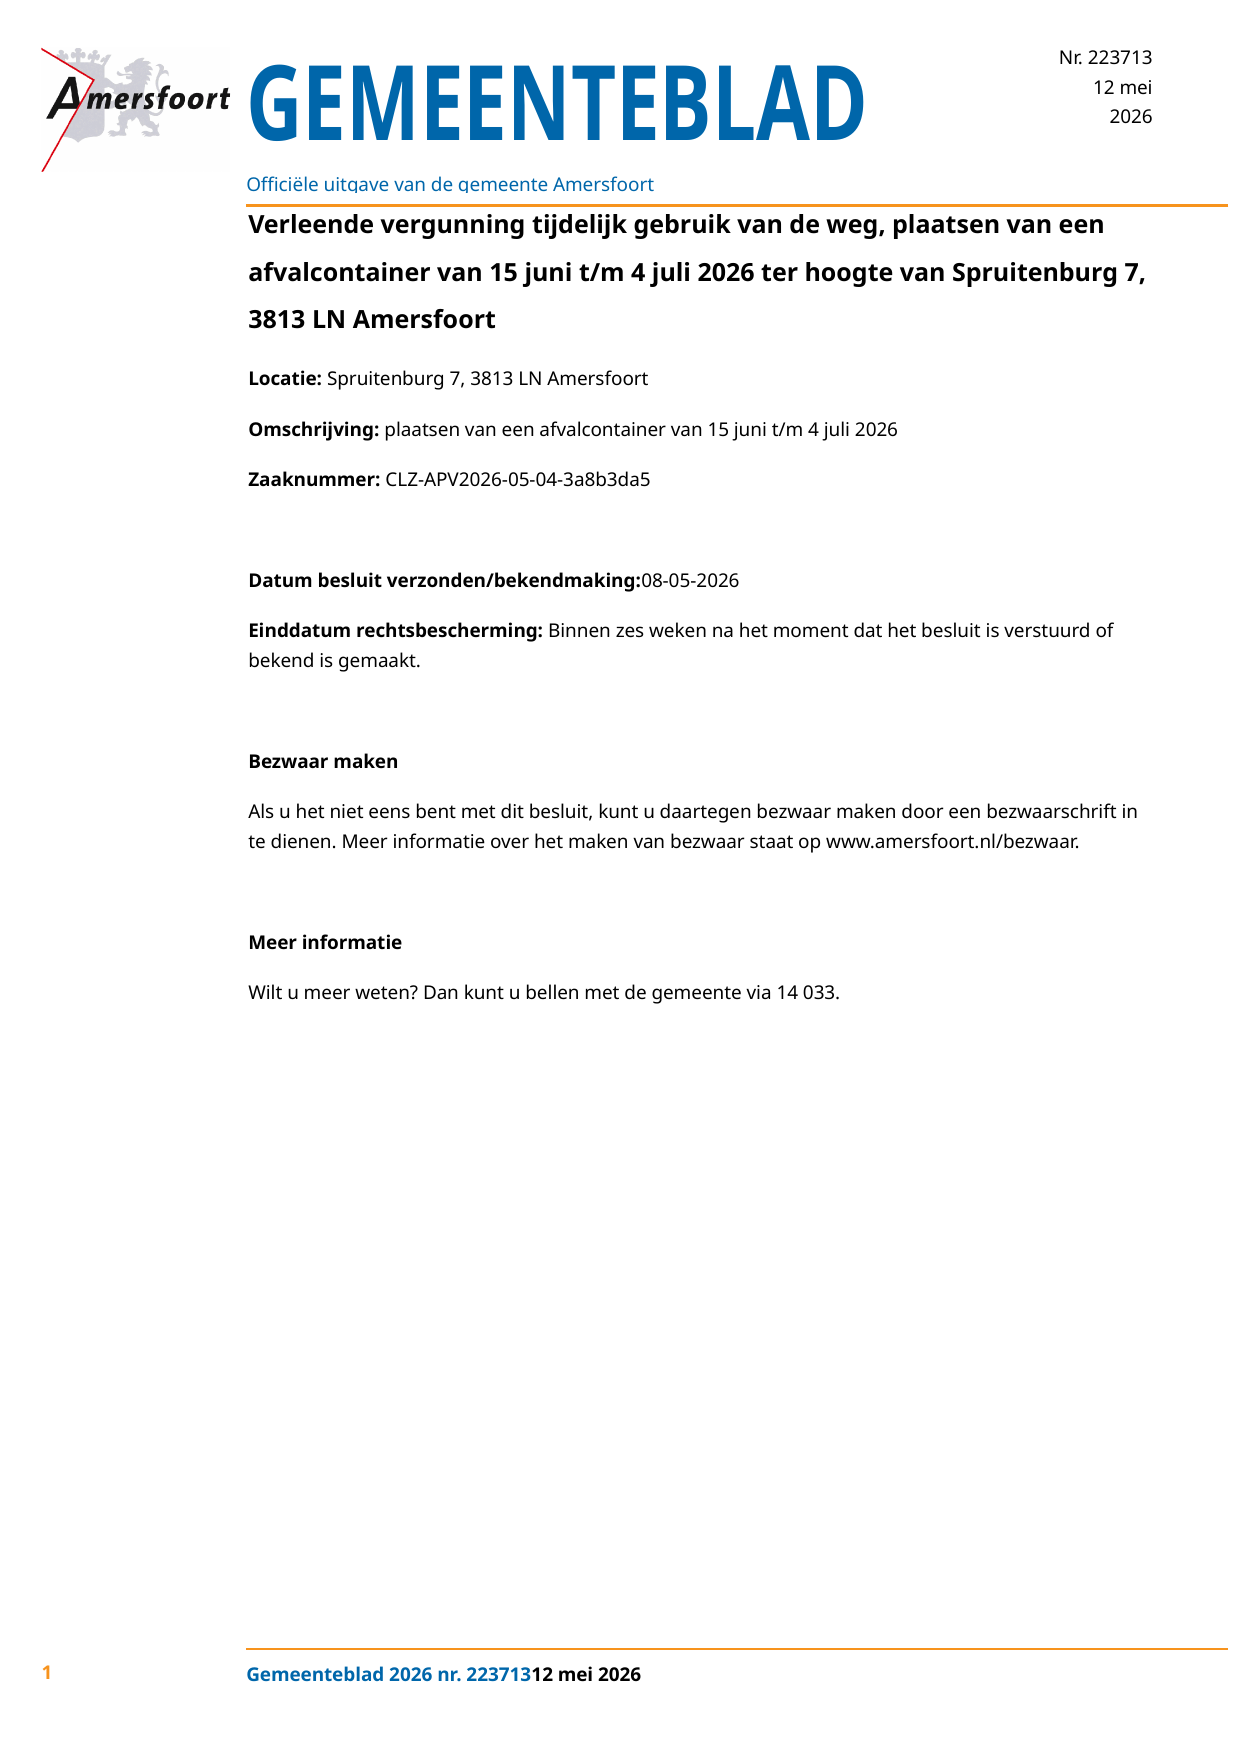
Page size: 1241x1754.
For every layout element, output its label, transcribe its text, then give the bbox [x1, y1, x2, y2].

text Bezwaar maken [248, 748, 1152, 774]
text Wilt u meer weten? Dan kunt u bellen met de gemeente via 14 033. [248, 979, 1152, 1005]
text Meer informatie [248, 929, 1152, 954]
text Zaaknummer: CLZ-APV2026-05-04-3a8b3da5 [248, 466, 1152, 492]
text Datum besluit verzonden/bekendmaking:08-05-2026 [248, 567, 1152, 593]
text Verleende vergunning tijdelijk gebruik van de weg, plaatsen van een afvalcontainer van 15 juni t/m 4 juli 2026 ter hoogte van Spruitenburg 7, 3813 LN Amersfoort [248, 207, 1152, 336]
text Locatie: Spruitenburg 7, 3813 LN Amersfoort [248, 366, 1152, 391]
text Omschrijving: plaatsen van een afvalcontainer van 15 juni t/m 4 juli 2026 [248, 416, 1152, 442]
text Einddatum rechtsbescherming: Binnen zes weken na het moment dat het besluit is verstuurd of bekend is gemaakt. [248, 618, 1152, 673]
text Als u het niet eens bent met dit besluit, kunt u daartegen bezwaar maken door een bezwaarschrift in te dienen. Meer informatie over het maken van bezwaar staat op www.amersfoort.nl/bezwaar. [248, 798, 1152, 854]
picture [41, 47, 231, 172]
